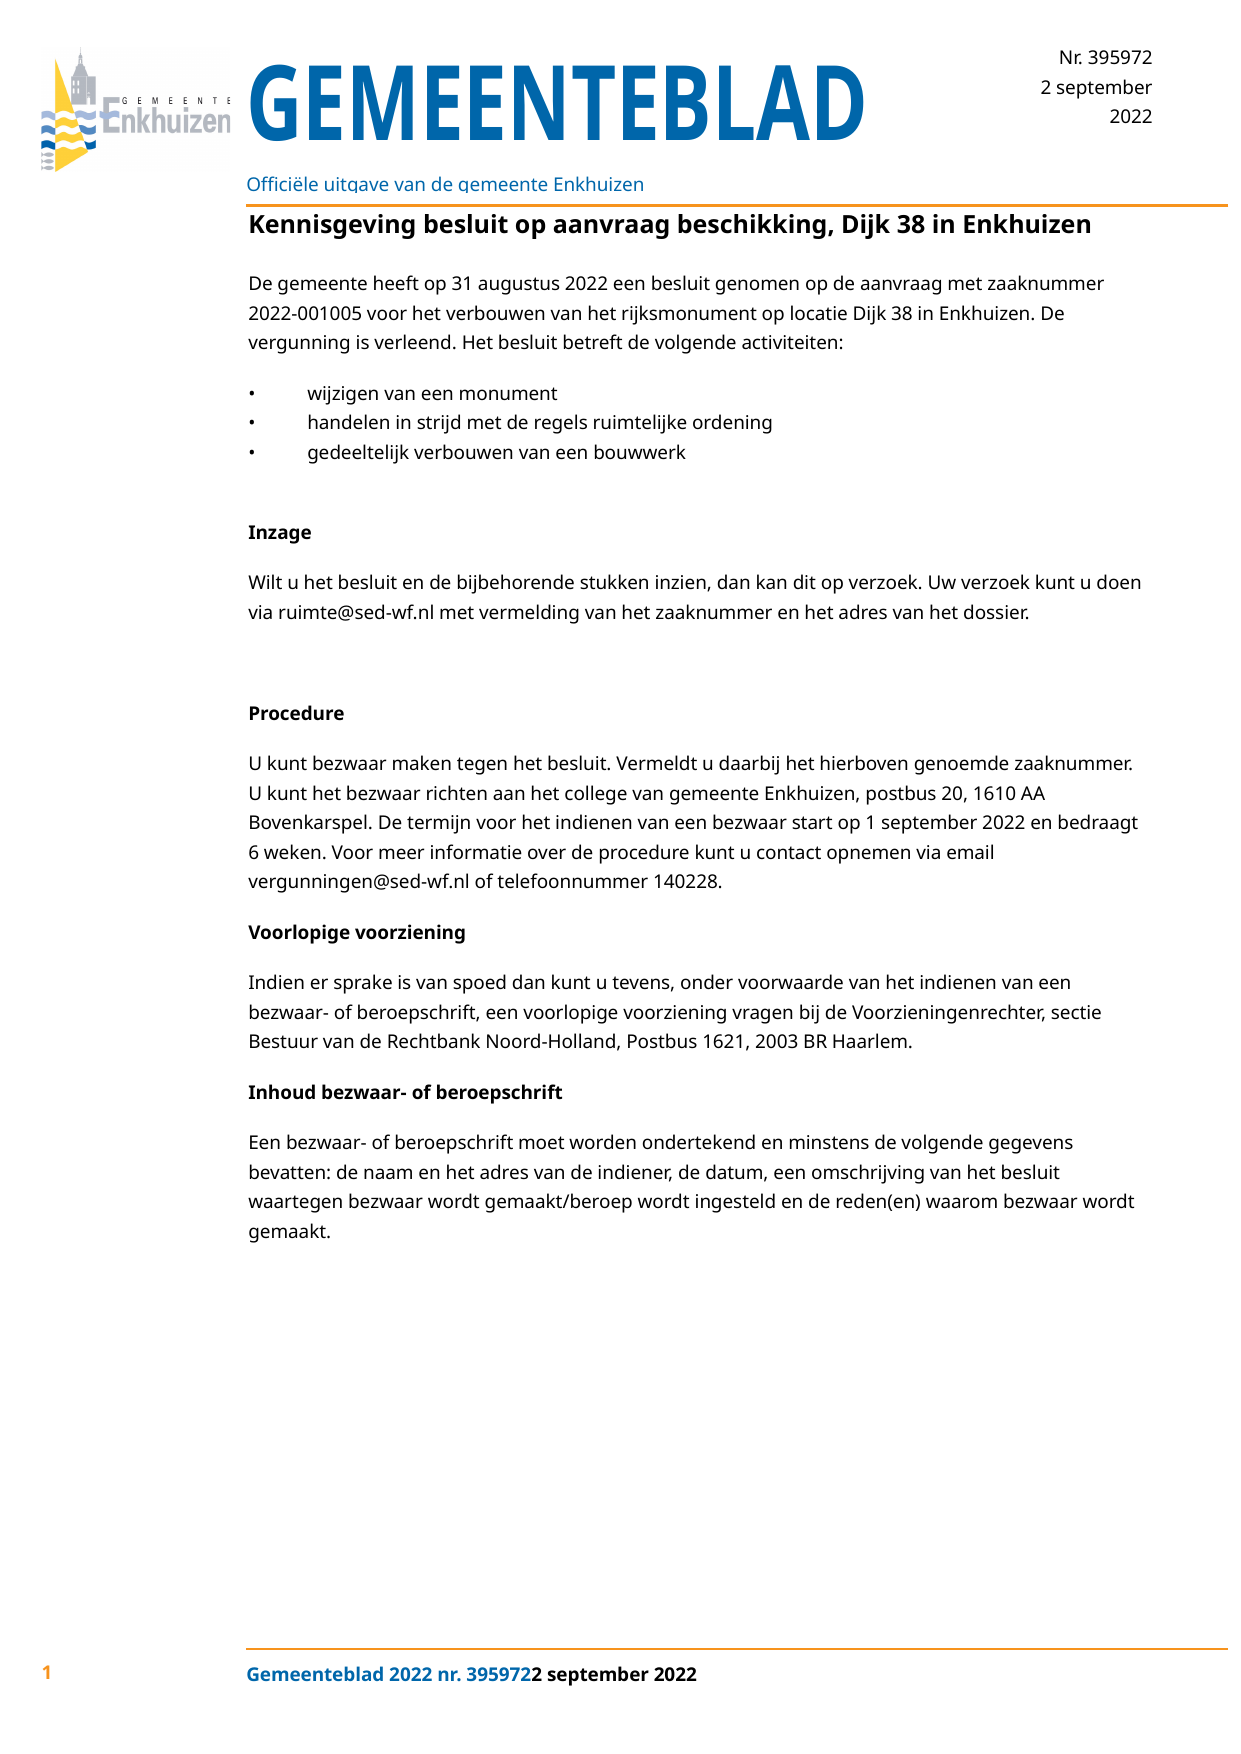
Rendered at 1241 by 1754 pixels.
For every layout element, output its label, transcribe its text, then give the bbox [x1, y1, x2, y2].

picture [41, 47, 231, 172]
text Kennisgeving besluit op aanvraag beschikking, Dijk 38 in Enkhuizen [248, 207, 1152, 241]
text Een bezwaar- of beroepschrift moet worden ondertekend en minstens de volgende gegevens bevatten: de naam en het adres van de indiener, de datum, een omschrijving van het besluit waartegen bezwaar wordt gemaakt/beroep wordt ingesteld en de reden(en) waarom bezwaar wordt gemaakt. [248, 1129, 1152, 1244]
text Inzage [248, 519, 1152, 545]
list handelen in strijd met de regels ruimtelijke ordening [248, 409, 1152, 435]
text Voorlopige voorziening [248, 919, 1152, 945]
list gedeeltelijk verbouwen van een bouwwerk [248, 439, 1152, 465]
text Inhoud bezwaar- of beroepschrift [248, 1079, 1152, 1105]
text Indien er sprake is van spoed dan kunt u tevens, onder voorwaarde van het indienen van een bezwaar- of beroepschrift, een voorlopige voorziening vragen bij de Voorzieningenrechter, sectie Bestuur van de Rechtbank Noord-Holland, Postbus 1621, 2003 BR Haarlem. [248, 969, 1152, 1054]
text Wilt u het besluit en de bijbehorende stukken inzien, dan kan dit op verzoek. Uw verzoek kunt u doen via ruimte@sed-wf.nl met vermelding van het zaaknummer en het adres van het dossier. [248, 569, 1152, 625]
list wijzigen van een monument [248, 380, 1152, 406]
text Procedure [248, 700, 1152, 726]
text De gemeente heeft op 31 augustus 2022 een besluit genomen op de aanvraag met zaaknummer 2022-001005 voor het verbouwen van het rijksmonument op locatie Dijk 38 in Enkhuizen. De vergunning is verleend. Het besluit betreft de volgende activiteiten: [248, 270, 1152, 355]
text U kunt bezwaar maken tegen het besluit. Vermeldt u daarbij het hierboven genoemde zaaknummer. U kunt het bezwaar richten aan het college van gemeente Enkhuizen, postbus 20, 1610 AA Bovenkarspel. De termijn voor het indienen van een bezwaar start op 1 september 2022 en bedraagt 6 weken. Voor meer informatie over de procedure kunt u contact opnemen via email vergunningen@sed-wf.nl of telefoonnummer 140228. [248, 750, 1152, 894]
